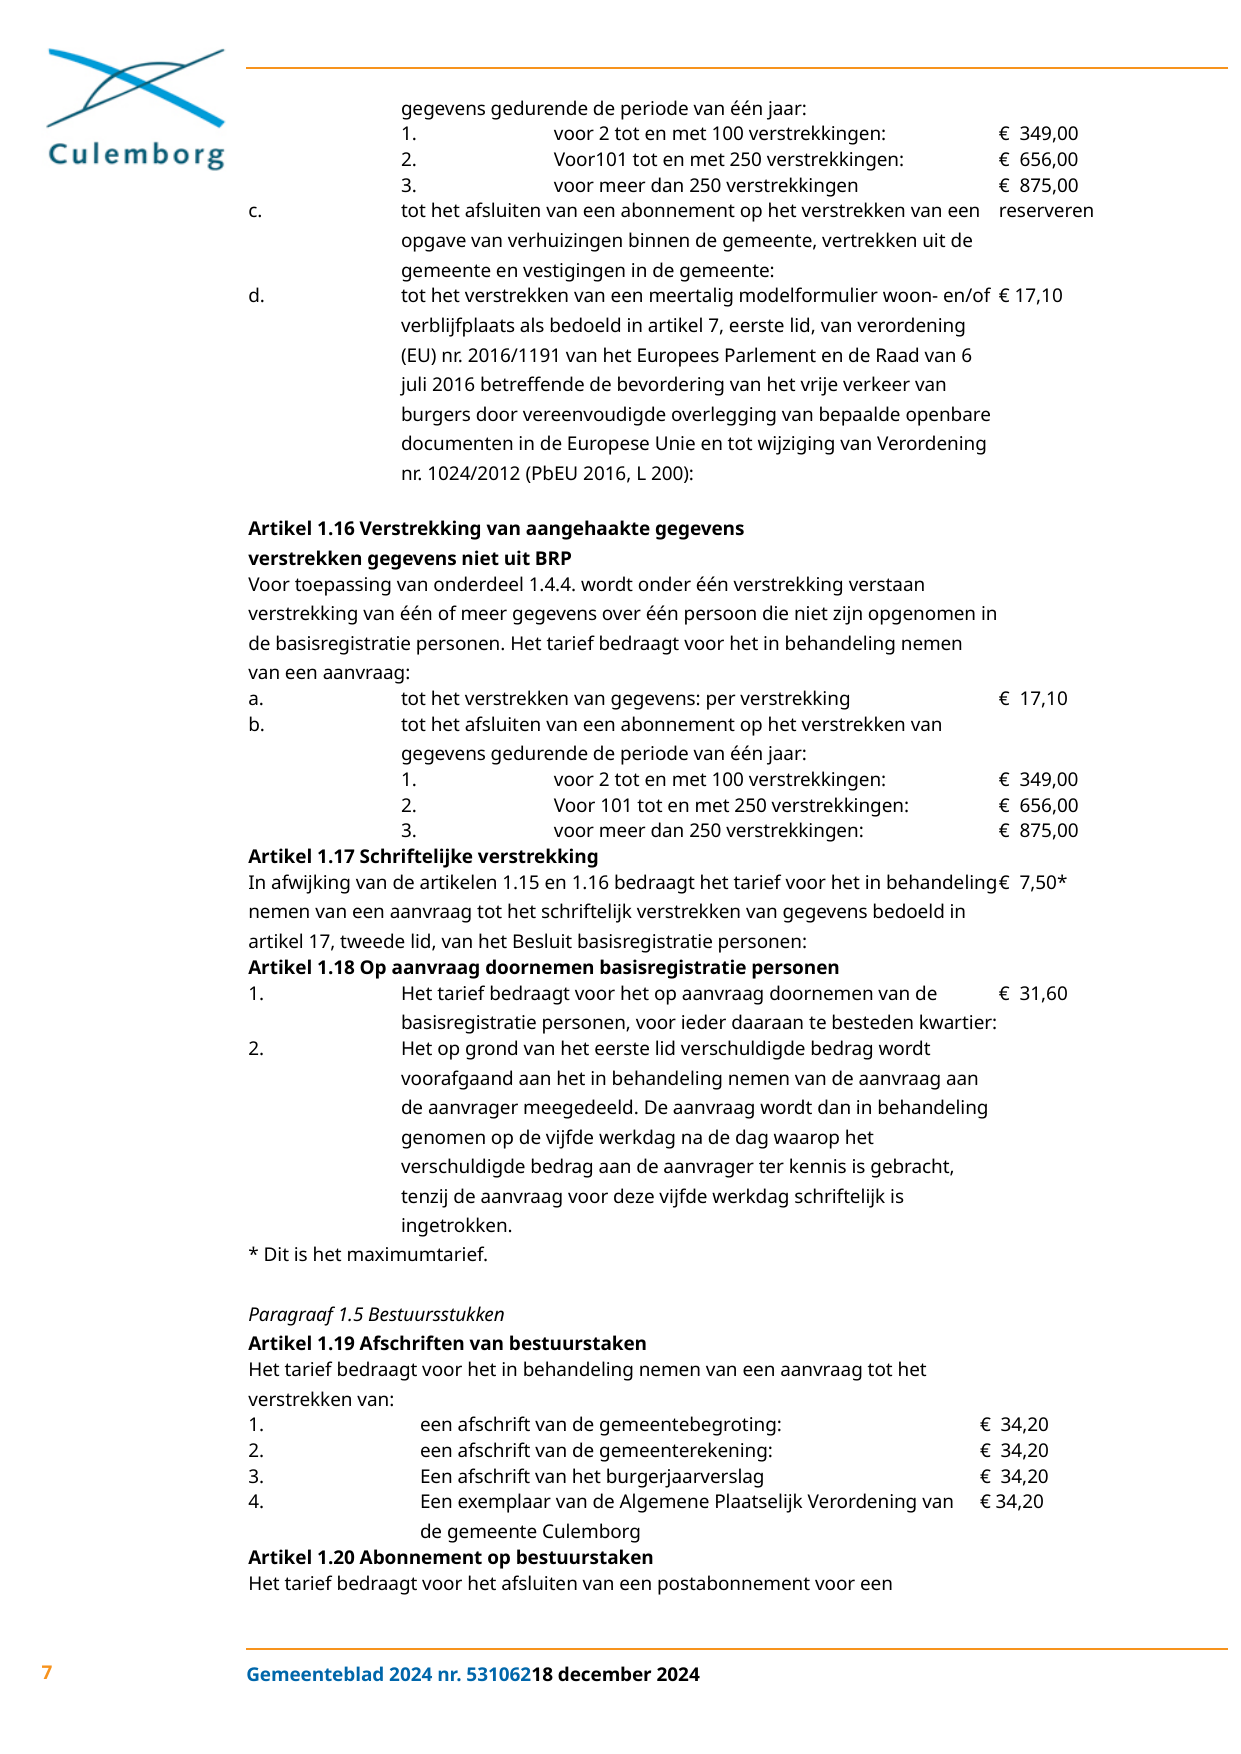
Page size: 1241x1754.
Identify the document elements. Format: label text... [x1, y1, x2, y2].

table_cell [248, 766, 401, 792]
table_cell [980, 1570, 1152, 1595]
table_cell tot het verstrekken van gegevens: per verstrekking [401, 685, 999, 711]
table_cell € 349,00 [999, 121, 1152, 146]
table_cell [980, 1544, 1152, 1570]
text * Dit is het maximumtarief. [248, 1242, 1152, 1267]
table_cell Het tarief bedraagt voor het in behandeling nemen van een aanvraag tot het verstrekken van: [248, 1356, 980, 1411]
table_cell een afschrift van de gemeentebegroting: [420, 1411, 980, 1437]
table_cell Voor101 tot en met 250 verstrekkingen: [554, 146, 999, 172]
table_cell € 7,50* [999, 869, 1152, 954]
table_cell [980, 1356, 1152, 1411]
table_cell Artikel 1.18 Op aanvraag doornemen basisregistratie personen [248, 954, 999, 980]
table_cell € 349,00 [999, 766, 1152, 792]
table_cell een afschrift van de gemeenterekening: [420, 1437, 980, 1463]
table_cell Een afschrift van het burgerjaarverslag [420, 1463, 980, 1489]
table_cell [248, 818, 401, 843]
table_cell 3. [401, 818, 554, 843]
table_cell Het tarief bedraagt voor het afsluiten van een postabonnement voor een [248, 1570, 980, 1595]
table_cell 1. [401, 121, 554, 146]
table_cell € 656,00 [999, 792, 1152, 818]
table_cell [999, 571, 1152, 685]
table_cell Het op grond van het eerste lid verschuldigde bedrag wordt voorafgaand aan het in behandeling nemen van de aanvraag aan de aanvrager meegedeeld. De aanvraag wordt dan in behandeling genomen op de vijfde werkdag na de dag waarop het verschuldigde bedrag aan de aanvrager ter kennis is gebracht, tenzij de aanvraag voor deze vijfde werkdag schriftelijk is ingetrokken. [401, 1035, 999, 1238]
table_cell € 17,10 [999, 283, 1152, 486]
table_cell [999, 95, 1152, 121]
table_cell [999, 486, 1152, 571]
table_cell tot het verstrekken van een meertalig modelformulier woon- en/of verblijfplaats als bedoeld in artikel 7, eerste lid, van verordening (EU) nr. 2016/1191 van het Europees Parlement en de Raad van 6 juli 2016 betreffende de bevordering van het vrije verkeer van burgers door vereenvoudigde overlegging van bepaalde openbare documenten in de Europese Unie en tot wijziging van Verordening nr. 1024/2012 (PbEU 2016, L 200): [401, 283, 999, 486]
table_cell 1. [401, 766, 554, 792]
table_cell 2. [401, 146, 554, 172]
table_cell Voor 101 tot en met 250 verstrekkingen: [554, 792, 999, 818]
table_cell a. [248, 685, 401, 711]
table_cell voor meer dan 250 verstrekkingen [554, 172, 999, 198]
table_cell Artikel 1.17 Schriftelijke verstrekking [248, 844, 999, 869]
table_cell 1. [248, 980, 401, 1035]
table_cell € 31,60 [999, 980, 1152, 1035]
table_cell d. [248, 283, 401, 486]
table_cell [999, 1035, 1152, 1238]
table_cell c. [248, 198, 401, 283]
table_cell [999, 711, 1152, 766]
table_cell € 34,20 [980, 1463, 1152, 1489]
table_cell voor 2 tot en met 100 verstrekkingen: [554, 121, 999, 146]
table_cell € 17,10 [999, 685, 1152, 711]
table_cell [248, 172, 401, 198]
table_cell Het tarief bedraagt voor het op aanvraag doornemen van de basisregistratie personen, voor ieder daaraan te besteden kwartier: [401, 980, 999, 1035]
table_cell Artikel 1.20 Abonnement op bestuurstaken [248, 1544, 980, 1570]
table_cell € 34,20 [980, 1437, 1152, 1463]
table_cell gegevens gedurende de periode van één jaar: [401, 95, 999, 121]
table_cell tot het afsluiten van een abonnement op het verstrekken van een opgave van verhuizingen binnen de gemeente, vertrekken uit de gemeente en vestigingen in de gemeente: [401, 198, 999, 283]
table_cell [999, 954, 1152, 980]
table_cell [248, 792, 401, 818]
table_cell 4. [248, 1489, 420, 1544]
table_header Artikel 1.19 Afschriften van bestuurstaken [248, 1330, 980, 1356]
table_cell [248, 95, 401, 121]
table_cell voor meer dan 250 verstrekkingen: [554, 818, 999, 843]
table_cell Voor toepassing van onderdeel 1.4.4. wordt onder één verstrekking verstaan verstrekking van één of meer gegevens over één persoon die niet zijn opgenomen in de basisregistratie personen. Het tarief bedraagt voor het in behandeling nemen van een aanvraag: [248, 571, 999, 685]
table_cell € 875,00 [999, 818, 1152, 843]
table_cell voor 2 tot en met 100 verstrekkingen: [554, 766, 999, 792]
table_cell [248, 146, 401, 172]
table_cell € 656,00 [999, 146, 1152, 172]
picture [41, 47, 231, 172]
table_cell 2. [248, 1035, 401, 1238]
table_cell 1. [248, 1411, 420, 1437]
table_cell 2. [248, 1437, 420, 1463]
table_cell € 34,20 [980, 1489, 1152, 1544]
table_cell b. [248, 711, 401, 766]
table_cell [248, 121, 401, 146]
table_cell 3. [248, 1463, 420, 1489]
table_cell tot het afsluiten van een abonnement op het verstrekken van gegevens gedurende de periode van één jaar: [401, 711, 999, 766]
table_cell € 34,20 [980, 1411, 1152, 1437]
table_cell [999, 844, 1152, 869]
table_cell 2. [401, 792, 554, 818]
table_cell Een exemplaar van de Algemene Plaatselijk Verordening van de gemeente Culemborg [420, 1489, 980, 1544]
table_cell 3. [401, 172, 554, 198]
text Paragraaf 1.5 Bestuursstukken [248, 1301, 1152, 1326]
table_cell € 875,00 [999, 172, 1152, 198]
table_header [980, 1330, 1152, 1356]
table_cell In afwijking van de artikelen 1.15 en 1.16 bedraagt het tarief voor het in behandeling nemen van een aanvraag tot het schriftelijk verstrekken van gegevens bedoeld in artikel 17, tweede lid, van het Besluit basisregistratie personen: [248, 869, 999, 954]
table_cell Artikel 1.16 Verstrekking van aangehaakte gegevens verstrekken gegevens niet uit BRP [248, 486, 999, 571]
table_cell reserveren [999, 198, 1152, 283]
